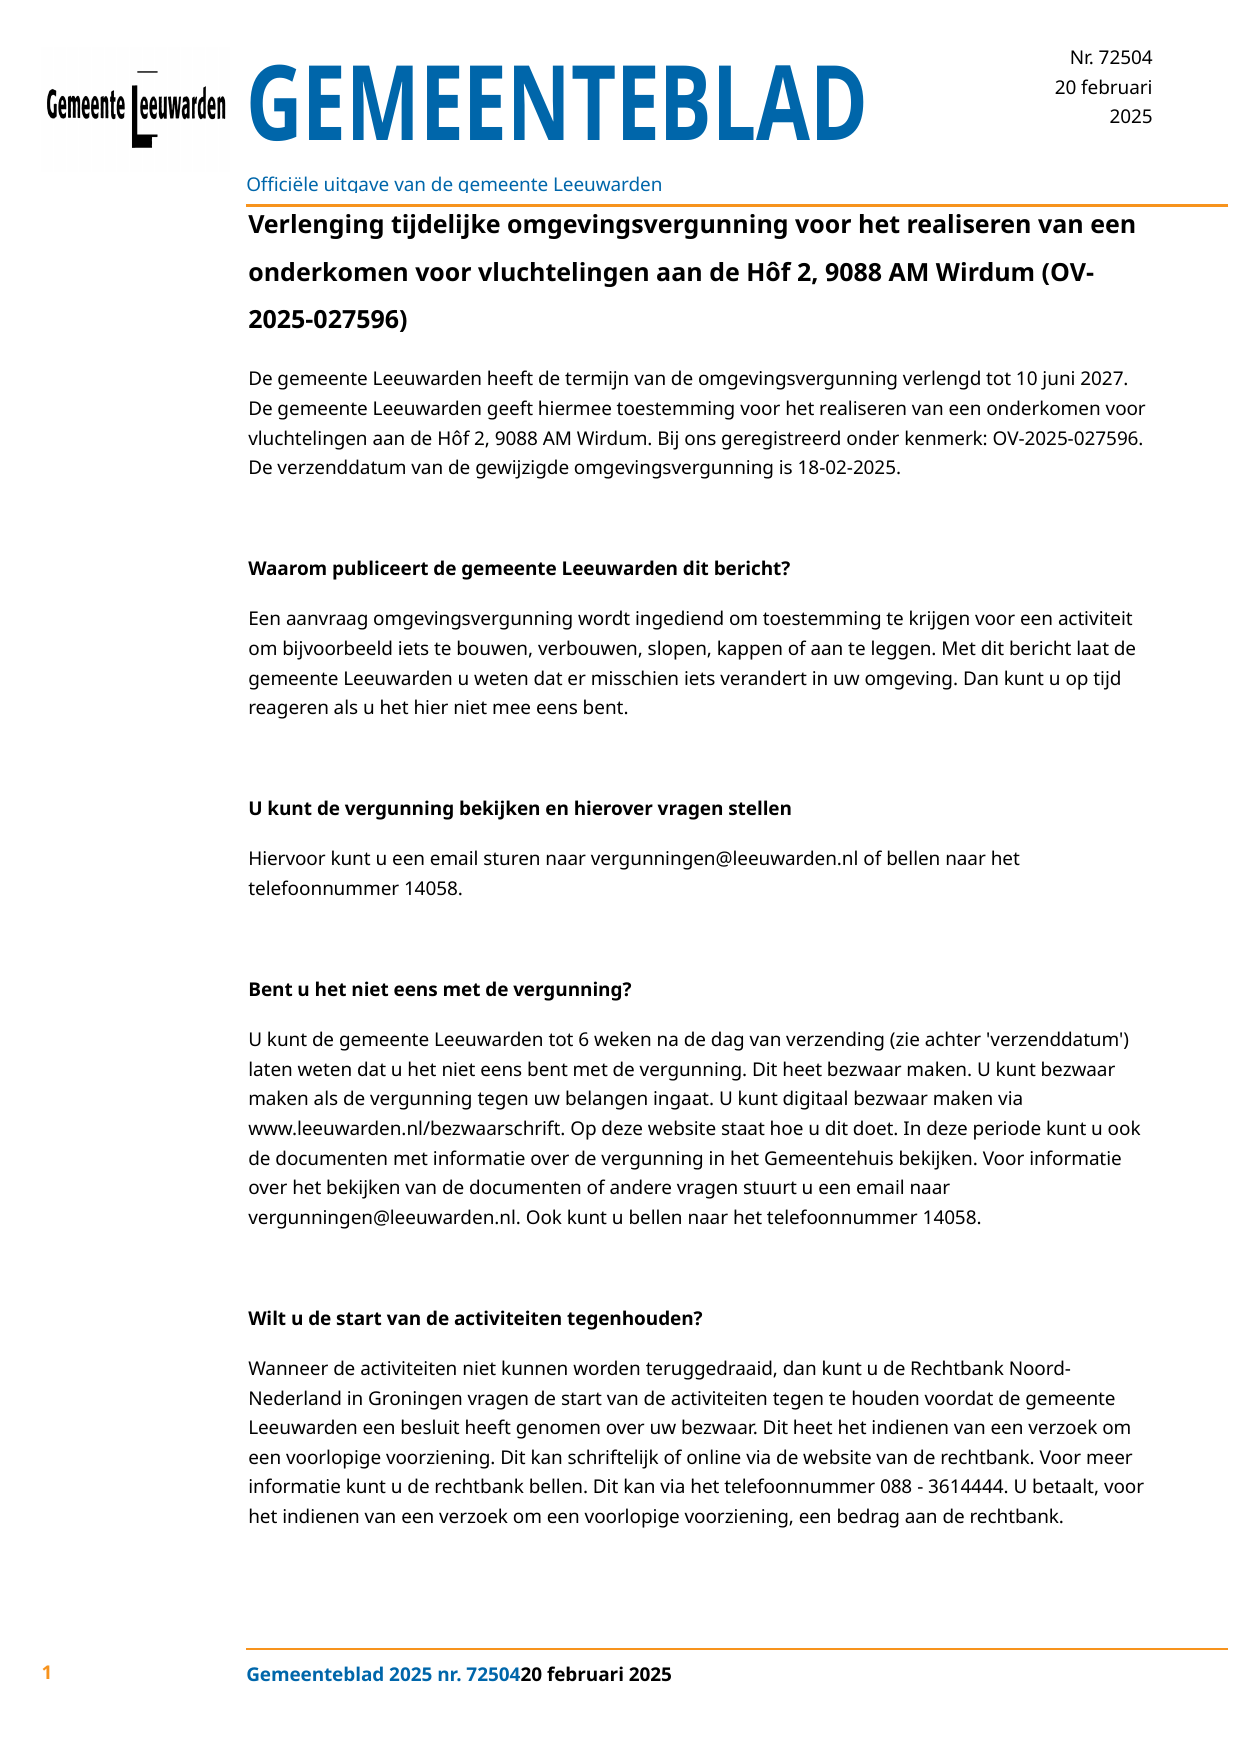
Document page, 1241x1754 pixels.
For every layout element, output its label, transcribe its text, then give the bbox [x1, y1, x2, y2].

text De gemeente Leeuwarden heeft de termijn van de omgevingsvergunning verlengd tot 10 juni 2027. De gemeente Leeuwarden geeft hiermee toestemming voor het realiseren van een onderkomen voor vluchtelingen aan de Hôf 2, 9088 AM Wirdum. Bij ons geregistreerd onder kenmerk: OV-2025-027596. De verzenddatum van de gewijzigde omgevingsvergunning is 18-02-2025. [248, 366, 1152, 480]
text Waarom publiceert de gemeente Leeuwarden dit bericht? [248, 555, 1152, 581]
picture [41, 47, 231, 172]
text Wilt u de start van de activiteiten tegenhouden? [248, 1305, 1152, 1330]
text Wanneer de activiteiten niet kunnen worden teruggedraaid, dan kunt u de Rechtbank Noord-Nederland in Groningen vragen de start van de activiteiten tegen te houden voordat de gemeente Leeuwarden een besluit heeft genomen over uw bezwaar. Dit heet het indienen van een verzoek om een voorlopige voorziening. Dit kan schriftelijk of online via de website van de rechtbank. Voor meer informatie kunt u de rechtbank bellen. Dit kan via het telefoonnummer 088 - 3614444. U betaalt, voor het indienen van een verzoek om een voorlopige voorziening, een bedrag aan de rechtbank. [248, 1355, 1152, 1529]
text U kunt de gemeente Leeuwarden tot 6 weken na de dag van verzending (zie achter 'verzenddatum') laten weten dat u het niet eens bent met de vergunning. Dit heet bezwaar maken. U kunt bezwaar maken als de vergunning tegen uw belangen ingaat. U kunt digitaal bezwaar maken via www.leeuwarden.nl/bezwaarschrift. Op deze website staat hoe u dit doet. In deze periode kunt u ook de documenten met informatie over de vergunning in het Gemeentehuis bekijken. Voor informatie over het bekijken van de documenten of andere vragen stuurt u een email naar vergunningen@leeuwarden.nl. Ook kunt u bellen naar het telefoonnummer 14058. [248, 1026, 1152, 1229]
text U kunt de vergunning bekijken en hierover vragen stellen [248, 795, 1152, 821]
text Bent u het niet eens met de vergunning? [248, 976, 1152, 1002]
text Verlenging tijdelijke omgevingsvergunning voor het realiseren van een onderkomen voor vluchtelingen aan de Hôf 2, 9088 AM Wirdum (OV-2025-027596) [248, 207, 1152, 336]
text Een aanvraag omgevingsvergunning wordt ingediend om toestemming te krijgen voor een activiteit om bijvoorbeeld iets te bouwen, verbouwen, slopen, kappen of aan te leggen. Met dit bericht laat de gemeente Leeuwarden u weten dat er misschien iets verandert in uw omgeving. Dan kunt u op tijd reageren als u het hier niet mee eens bent. [248, 606, 1152, 720]
text Hiervoor kunt u een email sturen naar vergunningen@leeuwarden.nl of bellen naar het telefoonnummer 14058. [248, 846, 1152, 901]
